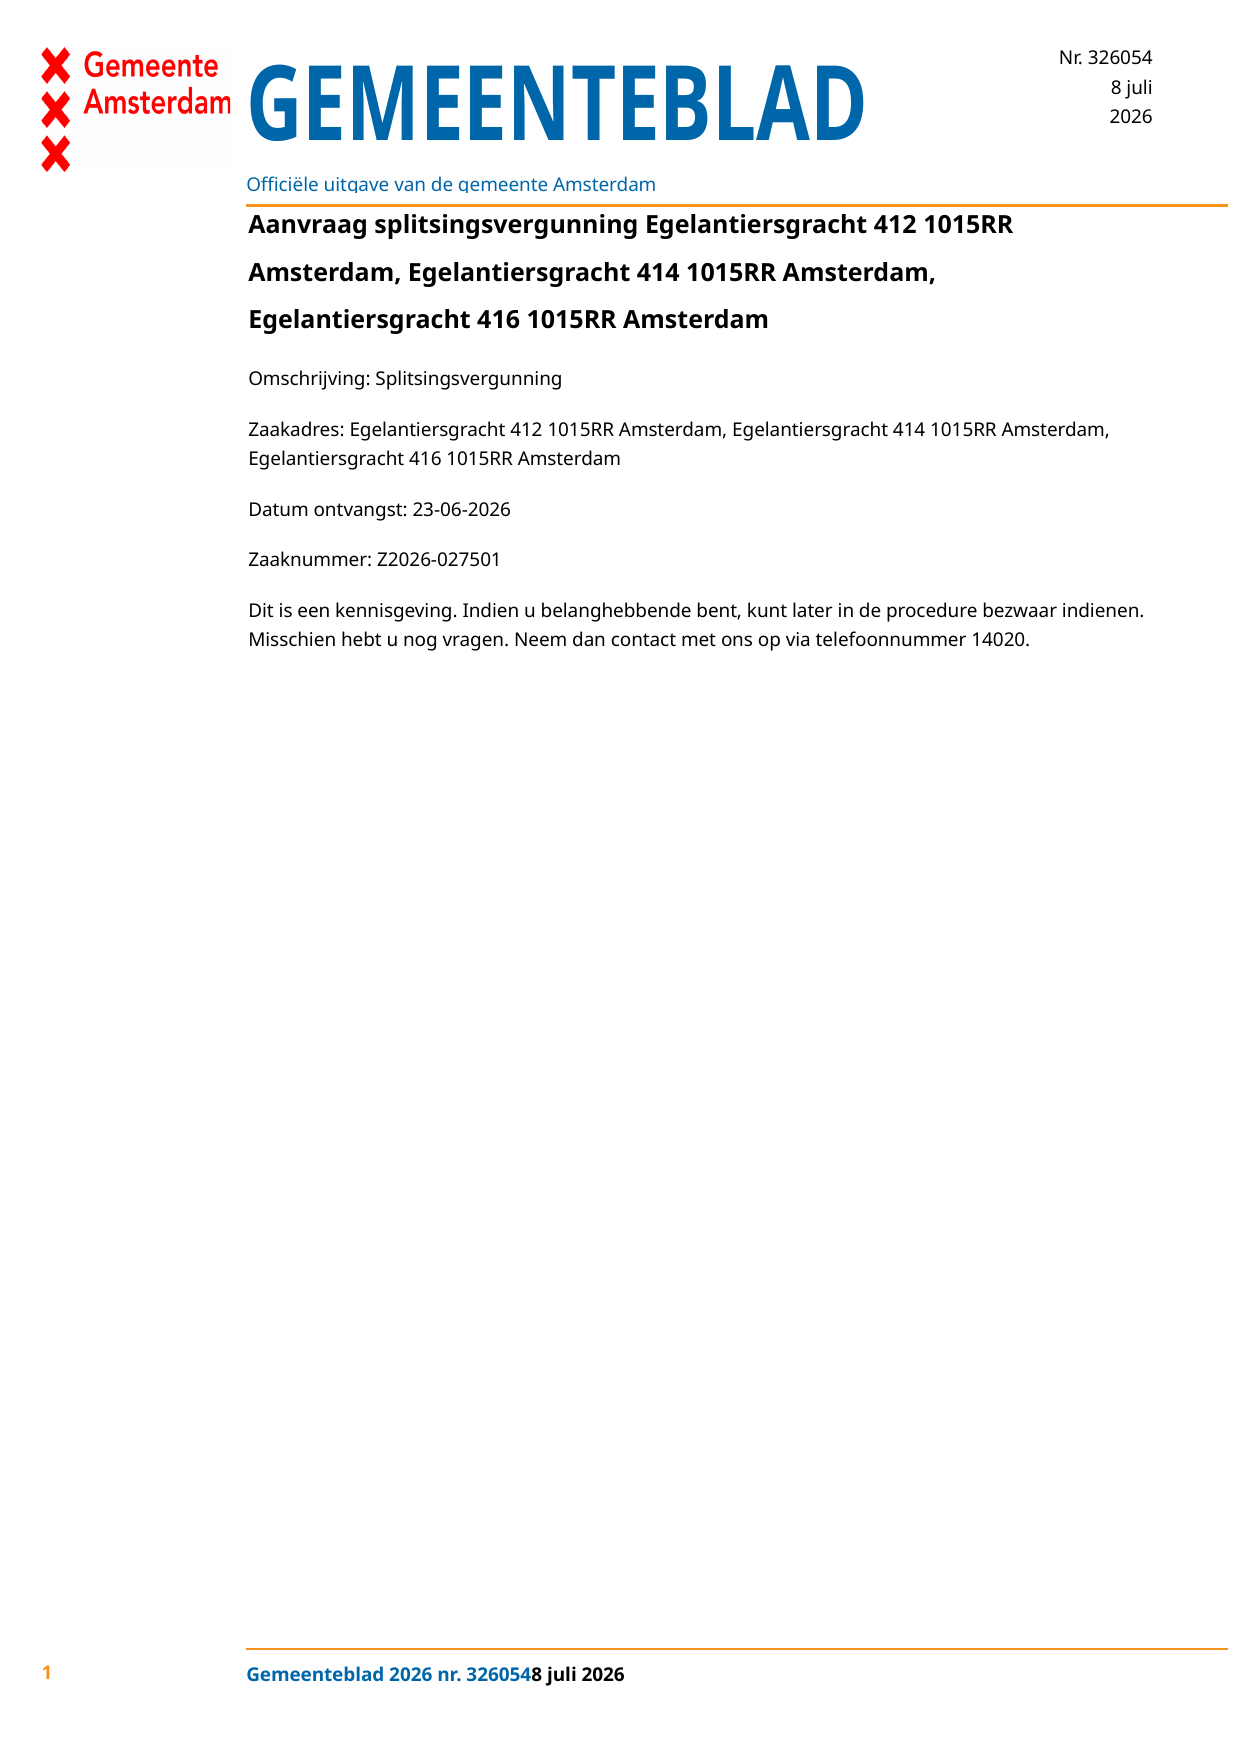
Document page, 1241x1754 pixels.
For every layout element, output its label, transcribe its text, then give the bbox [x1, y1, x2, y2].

picture [41, 47, 231, 172]
text Zaakadres: Egelantiersgracht 412 1015RR Amsterdam, Egelantiersgracht 414 1015RR Amsterdam, Egelantiersgracht 416 1015RR Amsterdam [248, 416, 1152, 471]
text Datum ontvangst: 23-06-2026 [248, 496, 1152, 522]
text Omschrijving: Splitsingsvergunning [248, 366, 1152, 391]
text Dit is een kennisgeving. Indien u belanghebbende bent, kunt later in de procedure bezwaar indienen. Misschien hebt u nog vragen. Neem dan contact met ons op via telefoonnummer 14020. [248, 597, 1152, 652]
text Zaaknummer: Z2026-027501 [248, 546, 1152, 572]
text Aanvraag splitsingsvergunning Egelantiersgracht 412 1015RR Amsterdam, Egelantiersgracht 414 1015RR Amsterdam, Egelantiersgracht 416 1015RR Amsterdam [248, 207, 1152, 336]
